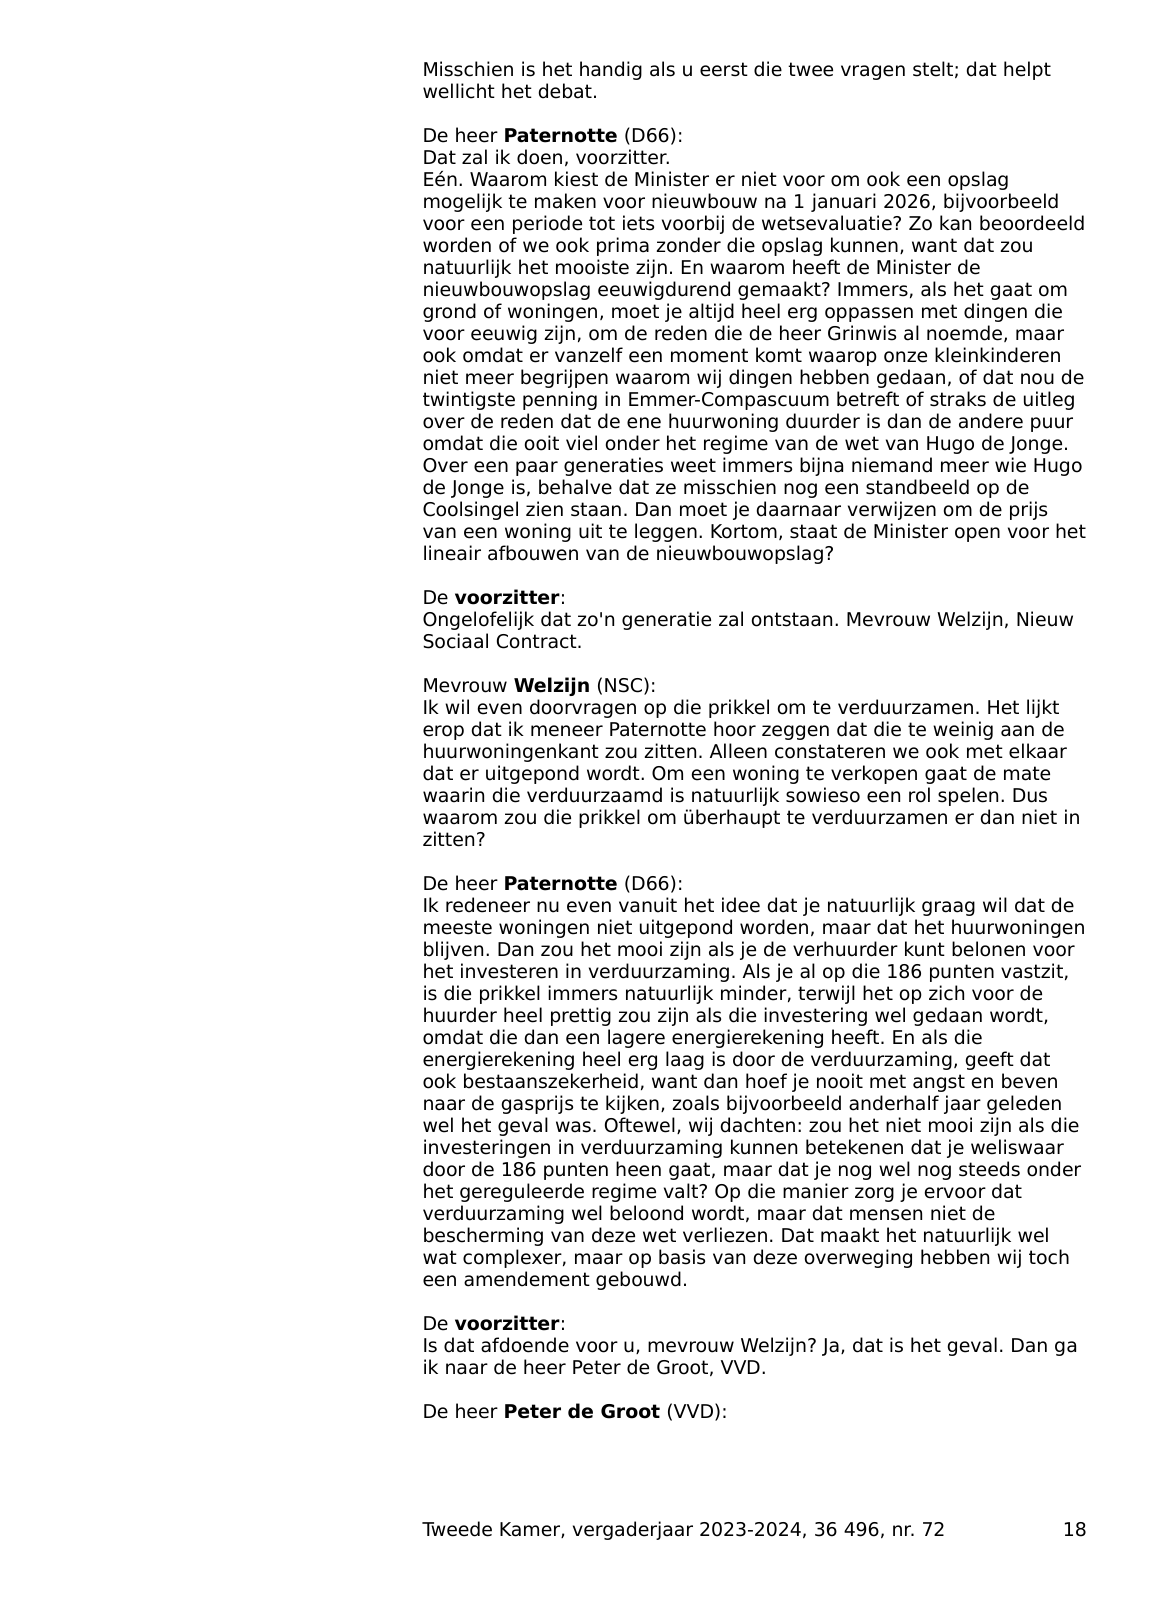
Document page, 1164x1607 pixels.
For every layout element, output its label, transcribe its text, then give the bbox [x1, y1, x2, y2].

text Mevrouw Welzijn (NSC): [422, 675, 1087, 697]
text Ik wil even doorvragen op die prikkel om te verduurzamen. Het lijkt erop dat ik meneer Paternotte hoor zeggen dat die te weinig aan de huurwoningenkant zou zitten. Alleen constateren we ook met elkaar dat er uitgepond wordt. Om een woning te verkopen gaat de mate waarin die verduurzaamd is natuurlijk sowieso een rol spelen. Dus waarom zou die prikkel om überhaupt te verduurzamen er dan niet in zitten? [422, 697, 1087, 851]
text Is dat afdoende voor u, mevrouw Welzijn? Ja, dat is het geval. Dan ga ik naar de heer Peter de Groot, VVD. [422, 1335, 1087, 1379]
text Dat zal ik doen, voorzitter. [422, 147, 1087, 169]
text De heer Paternotte (D66): [422, 125, 1087, 147]
text Misschien is het handig als u eerst die twee vragen stelt; dat helpt wellicht het debat. [422, 59, 1087, 103]
text De heer Paternotte (D66): [422, 873, 1087, 895]
text De voorzitter: [422, 587, 1087, 609]
text Ongelofelijk dat zo'n generatie zal ontstaan. Mevrouw Welzijn, Nieuw Sociaal Contract. [422, 609, 1087, 653]
text De voorzitter: [422, 1313, 1087, 1335]
text De heer Peter de Groot (VVD): [422, 1401, 1087, 1423]
text Eén. Waarom kiest de Minister er niet voor om ook een opslag mogelijk te maken voor nieuwbouw na 1 januari 2026, bijvoorbeeld voor een periode tot iets voorbij de wetsevaluatie? Zo kan beoordeeld worden of we ook prima zonder die opslag kunnen, want dat zou natuurlijk het mooiste zijn. En waarom heeft de Minister de nieuwbouwopslag eeuwigdurend gemaakt? Immers, als het gaat om grond of woningen, moet je altijd heel erg oppassen met dingen die voor eeuwig zijn, om de reden die de heer Grinwis al noemde, maar ook omdat er vanzelf een moment komt waarop onze kleinkinderen niet meer begrijpen waarom wij dingen hebben gedaan, of dat nou de twintigste penning in Emmer-Compascuum betreft of straks de uitleg over de reden dat de ene huurwoning duurder is dan de andere puur omdat die ooit viel onder het regime van de wet van Hugo de Jonge. Over een paar generaties weet immers bijna niemand meer wie Hugo de Jonge is, behalve dat ze misschien nog een standbeeld op de Coolsingel zien staan. Dan moet je daarnaar verwijzen om de prijs van een woning uit te leggen. Kortom, staat de Minister open voor het lineair afbouwen van de nieuwbouwopslag? [422, 169, 1087, 565]
text Ik redeneer nu even vanuit het idee dat je natuurlijk graag wil dat de meeste woningen niet uitgepond worden, maar dat het huurwoningen blijven. Dan zou het mooi zijn als je de verhuurder kunt belonen voor het investeren in verduurzaming. Als je al op die 186 punten vastzit, is die prikkel immers natuurlijk minder, terwijl het op zich voor de huurder heel prettig zou zijn als die investering wel gedaan wordt, omdat die dan een lagere energierekening heeft. En als die energierekening heel erg laag is door de verduurzaming, geeft dat ook bestaanszekerheid, want dan hoef je nooit met angst en beven naar de gasprijs te kijken, zoals bijvoorbeeld anderhalf jaar geleden wel het geval was. Oftewel, wij dachten: zou het niet mooi zijn als die investeringen in verduurzaming kunnen betekenen dat je weliswaar door de 186 punten heen gaat, maar dat je nog wel nog steeds onder het gereguleerde regime valt? Op die manier zorg je ervoor dat verduurzaming wel beloond wordt, maar dat mensen niet de bescherming van deze wet verliezen. Dat maakt het natuurlijk wel wat complexer, maar op basis van deze overweging hebben wij toch een amendement gebouwd. [422, 895, 1087, 1291]
